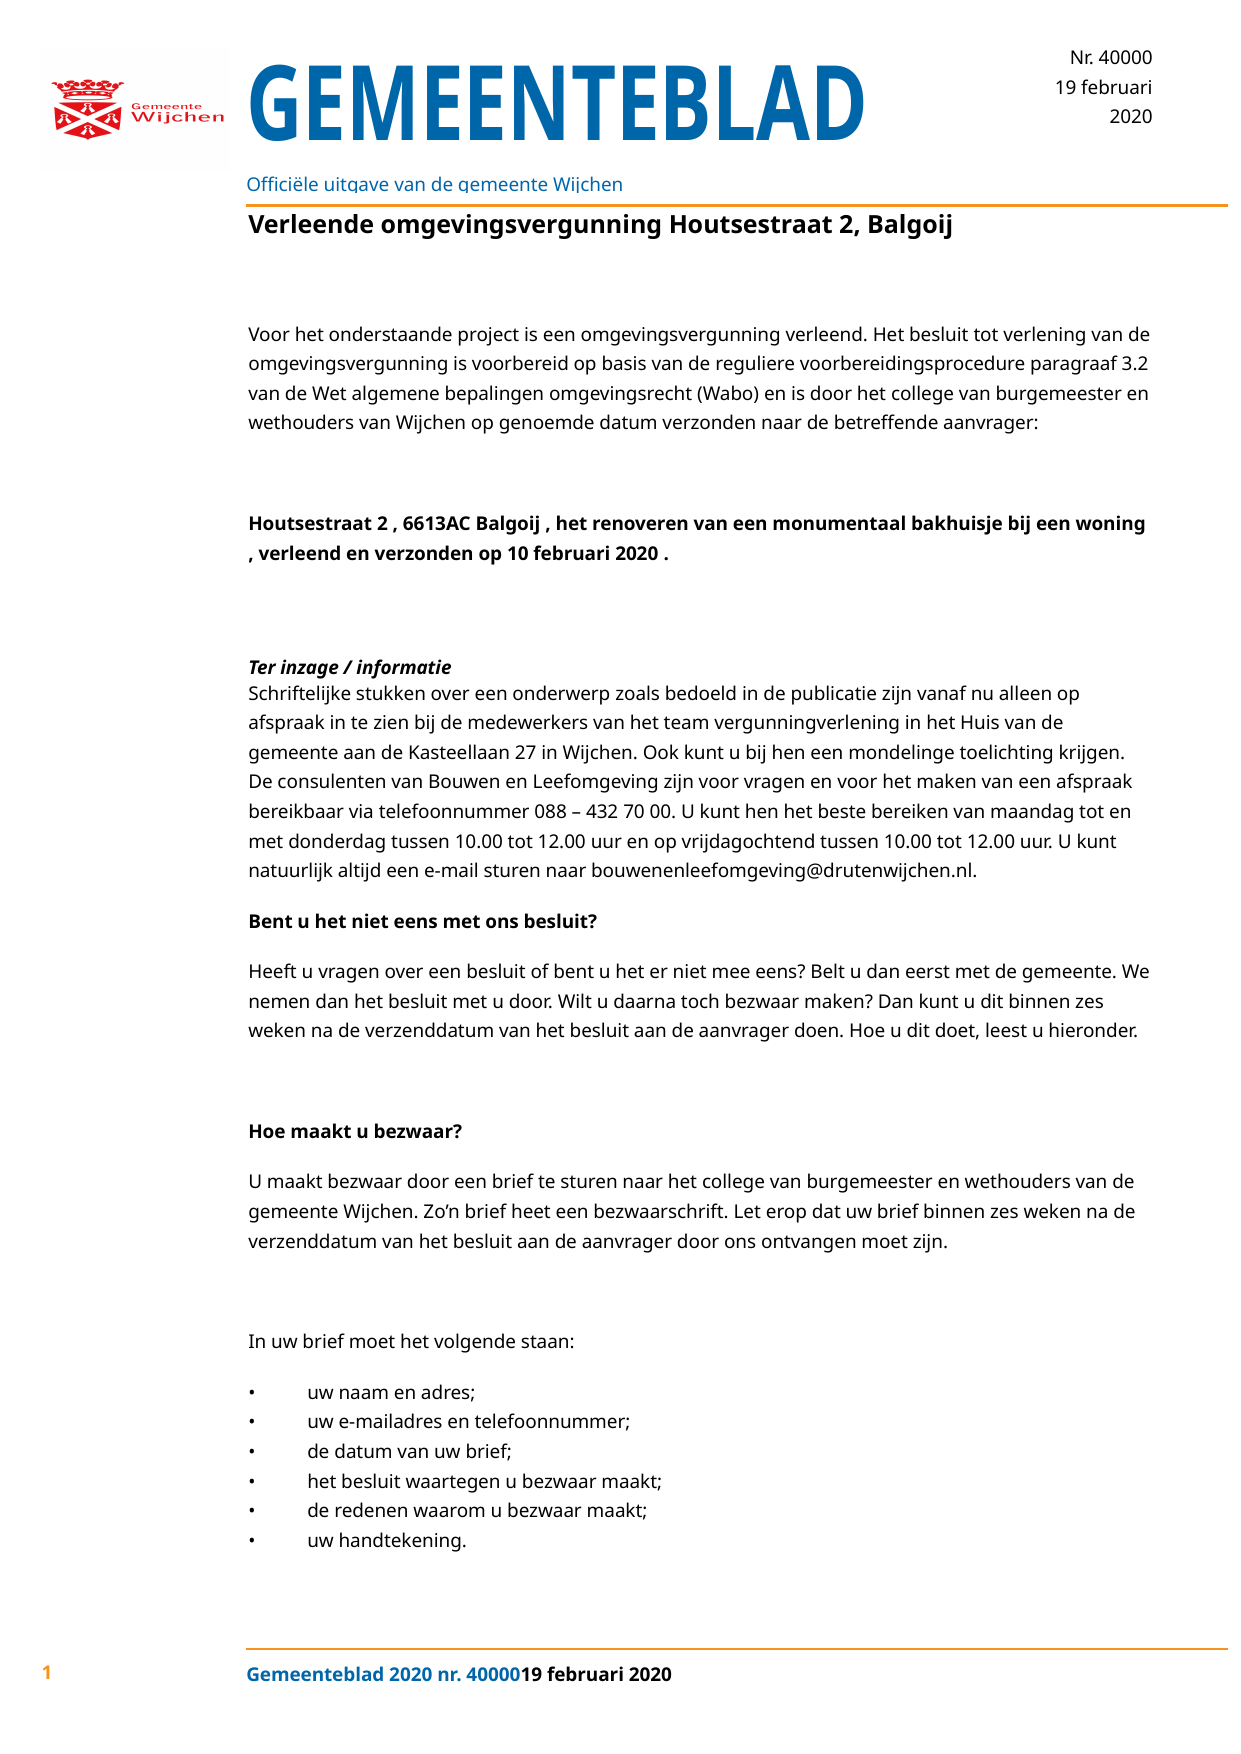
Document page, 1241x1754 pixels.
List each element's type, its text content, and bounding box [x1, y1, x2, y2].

list uw naam en adres; [248, 1379, 1152, 1405]
text Houtsestraat 2 , 6613AC Balgoij , het renoveren van een monumentaal bakhuisje bij een woning , verleend en verzonden op 10 februari 2020 . [248, 510, 1152, 566]
text U maakt bezwaar door een brief te sturen naar het college van burgemeester en wethouders van de gemeente Wijchen. Zo’n brief heet een bezwaarschrift. Let erop dat uw brief binnen zes weken na de verzenddatum van het besluit aan de aanvrager door ons ontvangen moet zijn. [248, 1169, 1152, 1254]
list het besluit waartegen u bezwaar maakt; [248, 1468, 1152, 1494]
text Ter inzage / informatie [248, 654, 1152, 680]
list de redenen waarom u bezwaar maakt; [248, 1497, 1152, 1523]
list de datum van uw brief; [248, 1438, 1152, 1464]
text Schriftelijke stukken over een onderwerp zoals bedoeld in de publicatie zijn vanaf nu alleen op afspraak in te zien bij de medewerkers van het team vergunningverlening in het Huis van de gemeente aan de Kasteellaan 27 in Wijchen. Ook kunt u bij hen een mondelinge toelichting krijgen. De consulenten van Bouwen en Leefomgeving zijn voor vragen en voor het maken van een afspraak bereikbaar via telefoonnummer 088 – 432 70 00. U kunt hen het beste bereiken van maandag tot en met donderdag tussen 10.00 tot 12.00 uur en op vrijdagochtend tussen 10.00 tot 12.00 uur. U kunt natuurlijk altijd een e-mail sturen naar bouwenenleefomgeving@drutenwijchen.nl. [248, 680, 1152, 883]
picture [41, 47, 231, 172]
list uw handtekening. [248, 1527, 1152, 1553]
text Bent u het niet eens met ons besluit? [248, 908, 1152, 934]
text Voor het onderstaande project is een omgevingsvergunning verleend. Het besluit tot verlening van de omgevingsvergunning is voorbereid op basis van de reguliere voorbereidingsprocedure paragraaf 3.2 van de Wet algemene bepalingen omgevingsrecht (Wabo) en is door het college van burgemeester en wethouders van Wijchen op genoemde datum verzonden naar de betreffende aanvrager: [248, 321, 1152, 435]
text Verleende omgevingsvergunning Houtsestraat 2, Balgoij [248, 207, 1152, 241]
text Hoe maakt u bezwaar? [248, 1118, 1152, 1144]
text In uw brief moet het volgende staan: [248, 1329, 1152, 1354]
list uw e-mailadres en telefoonnummer; [248, 1409, 1152, 1434]
text Heeft u vragen over een besluit of bent u het er niet mee eens? Belt u dan eerst met de gemeente. We nemen dan het besluit met u door. Wilt u daarna toch bezwaar maken? Dan kunt u dit binnen zes weken na de verzenddatum van het besluit aan de aanvrager doen. Hoe u dit doet, leest u hieronder. [248, 958, 1152, 1043]
